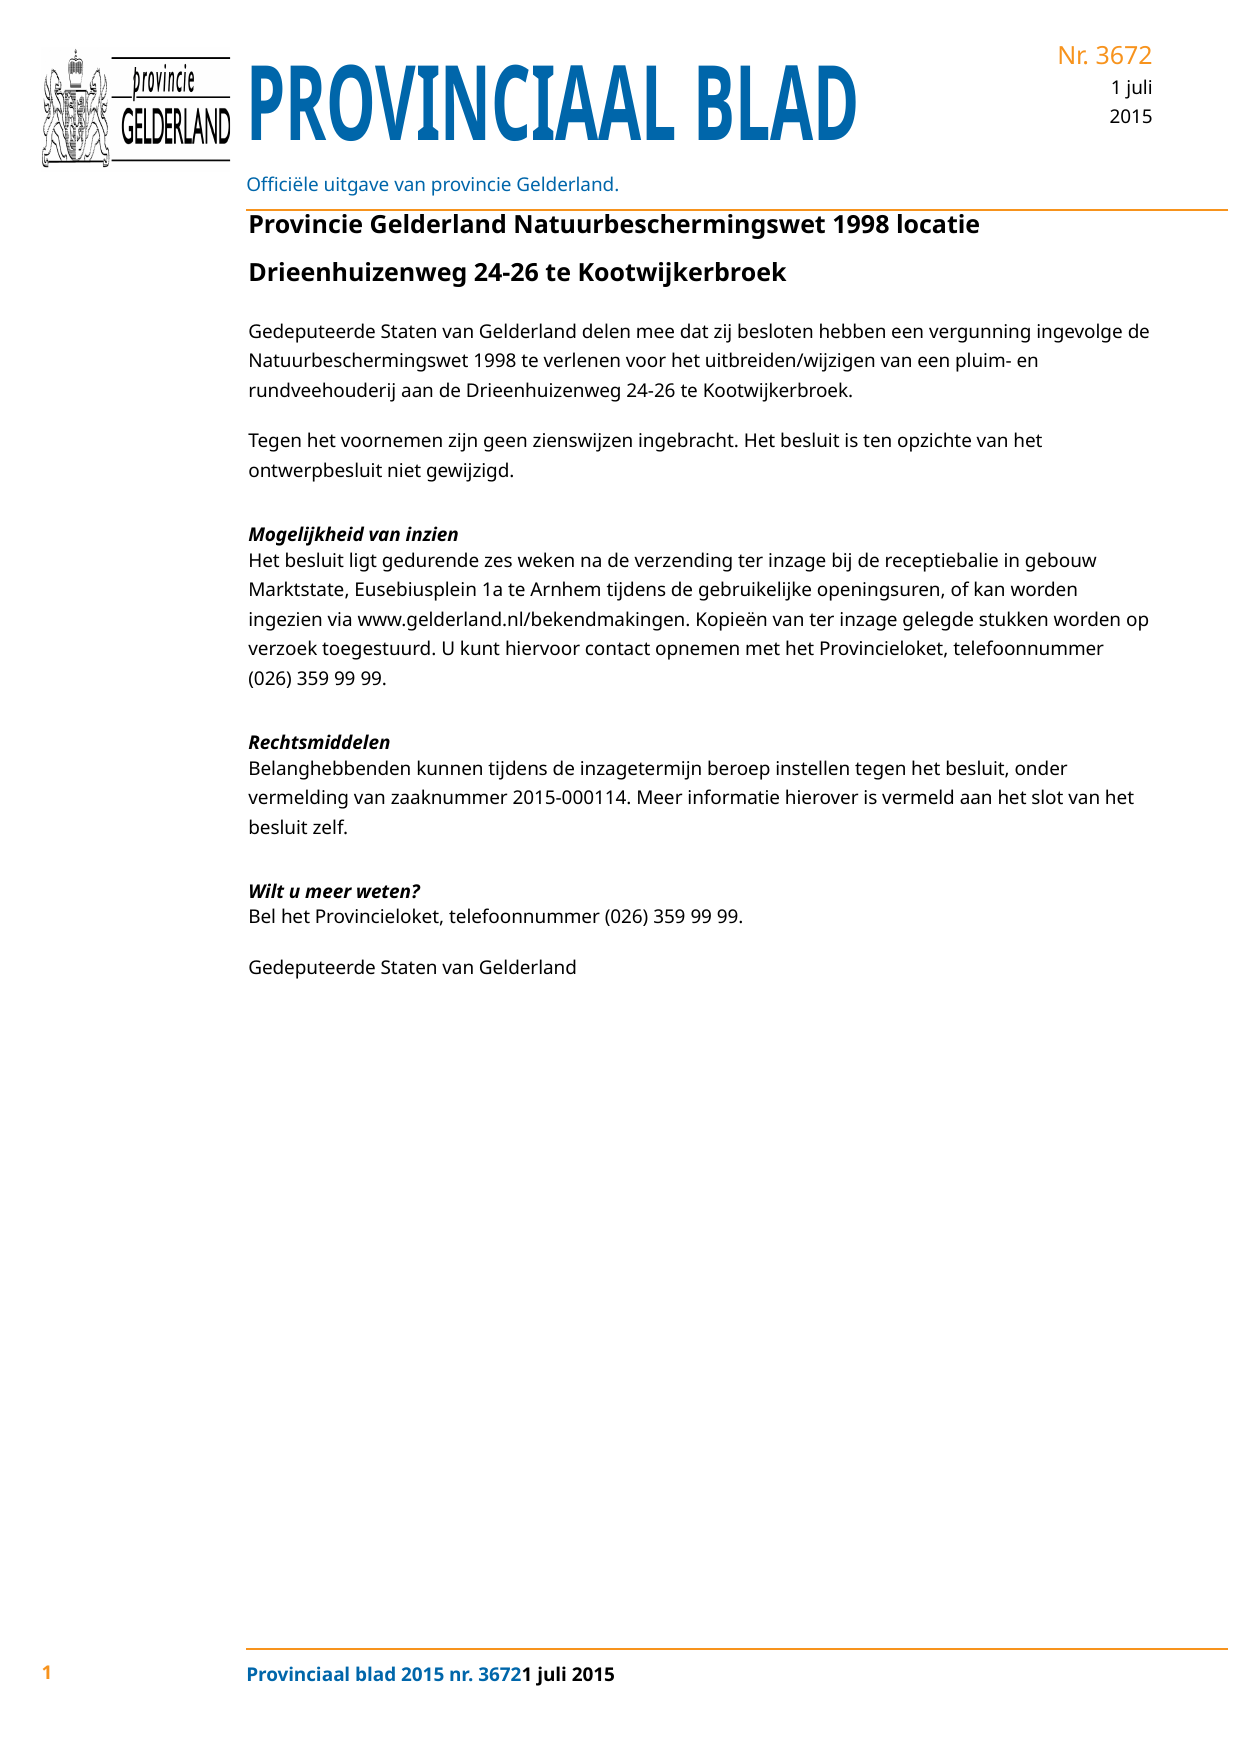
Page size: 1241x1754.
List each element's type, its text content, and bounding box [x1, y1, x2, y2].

text Tegen het voornemen zijn geen zienswijzen ingebracht. Het besluit is ten opzichte van het ontwerpbesluit niet gewijzigd. [248, 427, 1152, 483]
picture [41, 47, 231, 172]
text Provincie Gelderland Natuurbeschermingswet 1998 locatie Drieenhuizenweg 24-26 te Kootwijkerbroek [248, 211, 1152, 288]
text Het besluit ligt gedurende zes weken na de verzending ter inzage bij de receptiebalie in gebouw Marktstate, Eusebiusplein 1a te Arnhem tijdens de gebruikelijke openingsuren, of kan worden ingezien via www.gelderland.nl/bekendmakingen. Kopieën van ter inzage gelegde stukken worden op verzoek toegestuurd. U kunt hiervoor contact opnemen met het Provincieloket, telefoonnummer (026) 359 99 99. [248, 547, 1152, 691]
text Gedeputeerde Staten van Gelderland delen mee dat zij besloten hebben een vergunning ingevolge de Natuurbeschermingswet 1998 te verlenen voor het uitbreiden/wijzigen van een pluim- en rundveehouderij aan de Drieenhuizenweg 24-26 te Kootwijkerbroek. [248, 318, 1152, 403]
text Wilt u meer weten? [248, 878, 1152, 904]
text Gedeputeerde Staten van Gelderland [248, 954, 1152, 980]
text Belanghebbenden kunnen tijdens de inzagetermijn beroep instellen tegen het besluit, onder vermelding van zaaknummer 2015-000114. Meer informatie hierover is vermeld aan het slot van het besluit zelf. [248, 755, 1152, 840]
text Bel het Provincieloket, telefoonnummer (026) 359 99 99. [248, 904, 1152, 929]
text Rechtsmiddelen [248, 729, 1152, 755]
text Mogelijkheid van inzien [248, 521, 1152, 547]
